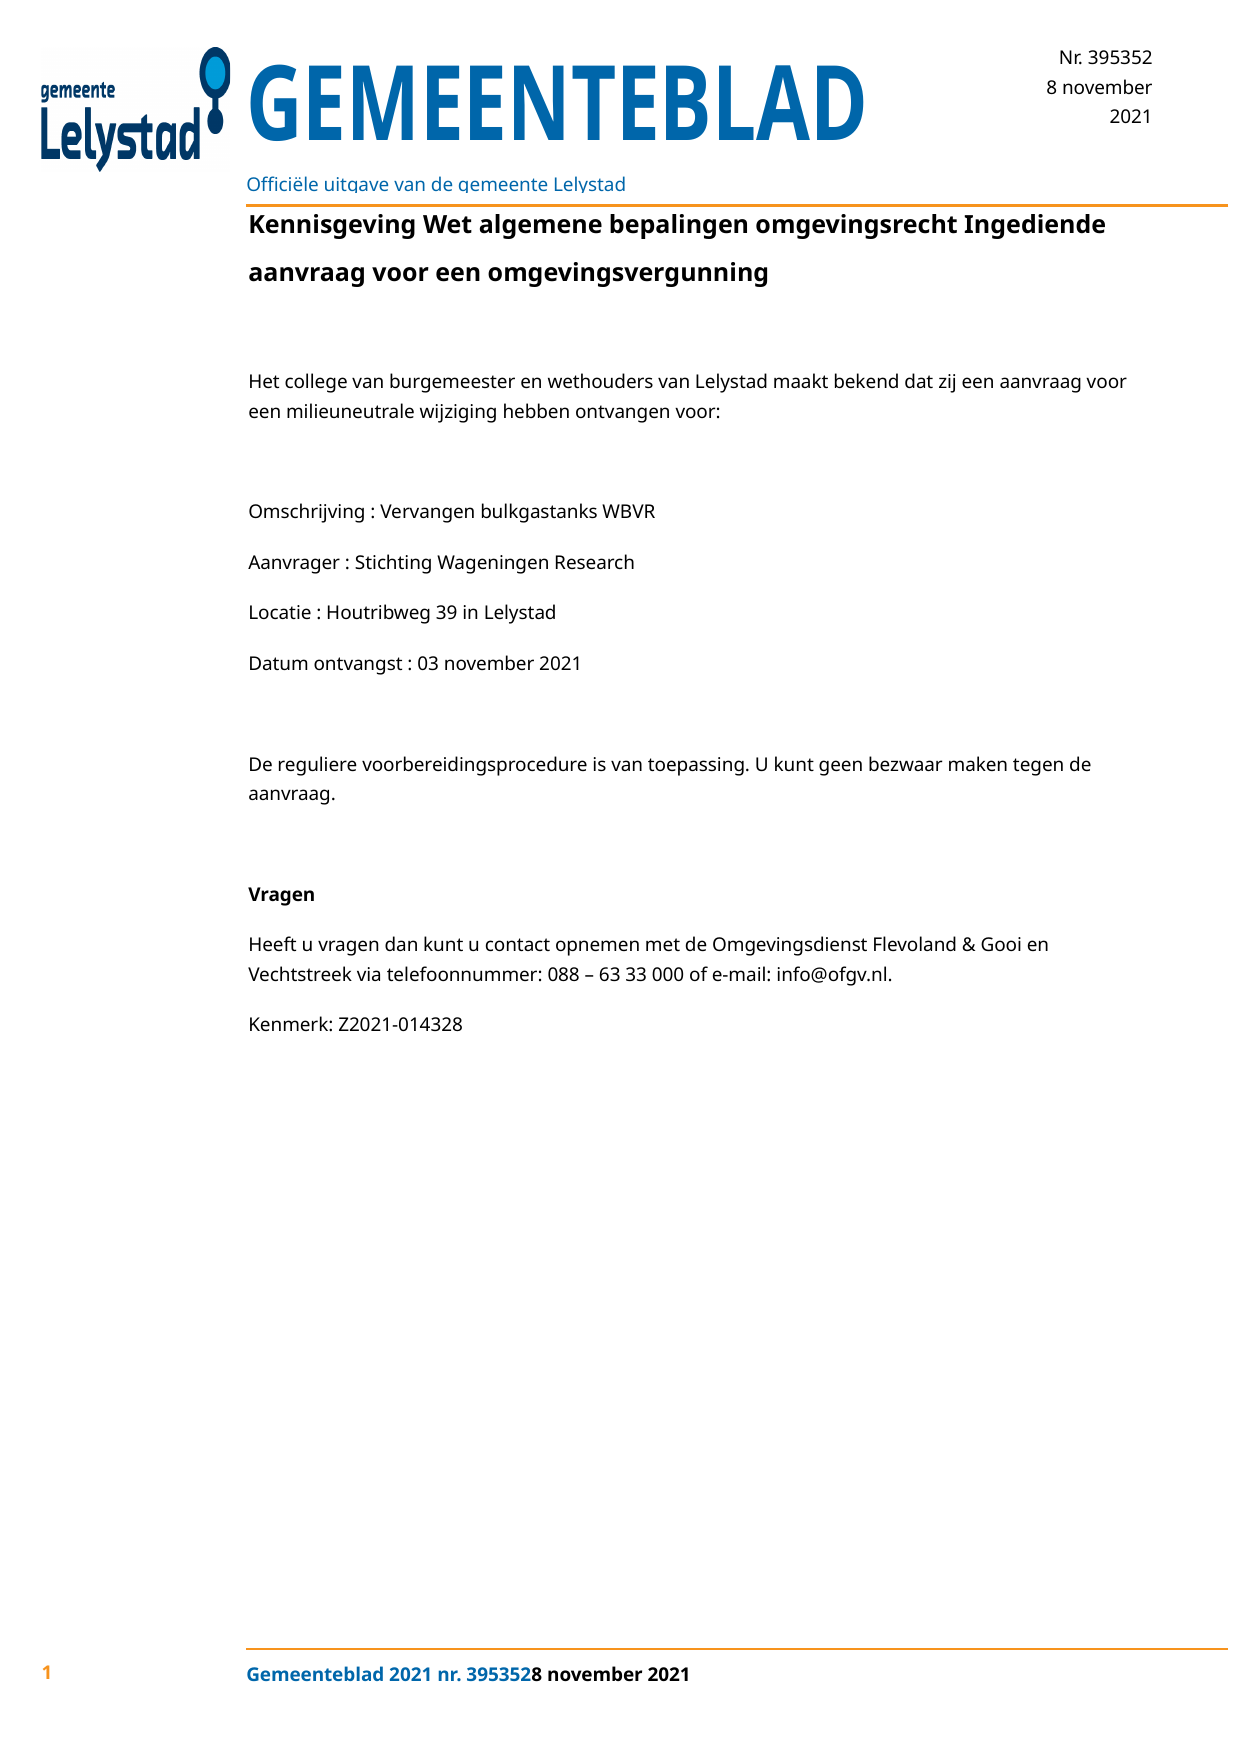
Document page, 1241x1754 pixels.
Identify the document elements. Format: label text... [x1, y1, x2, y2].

text Vragen [248, 881, 1152, 907]
text De reguliere voorbereidingsprocedure is van toepassing. U kunt geen bezwaar maken tegen de aanvraag. [248, 751, 1152, 806]
text Datum ontvangst : 03 november 2021 [248, 650, 1152, 676]
text Omschrijving : Vervangen bulkgastanks WBVR [248, 499, 1152, 524]
text Locatie : Houtribweg 39 in Lelystad [248, 599, 1152, 625]
text Heeft u vragen dan kunt u contact opnemen met de Omgevingsdienst Flevoland & Gooi en Vechtstreek via telefoonnummer: 088 – 63 33 000 of e-mail: info@ofgv.nl. [248, 932, 1152, 987]
text Het college van burgemeester en wethouders van Lelystad maakt bekend dat zij een aanvraag voor een milieuneutrale wijziging hebben ontvangen voor: [248, 368, 1152, 424]
text Aanvrager : Stichting Wageningen Research [248, 549, 1152, 575]
text Kenmerk: Z2021-014328 [248, 1012, 1152, 1037]
text Kennisgeving Wet algemene bepalingen omgevingsrecht Ingediende aanvraag voor een omgevingsvergunning [248, 207, 1152, 288]
picture [41, 47, 231, 172]
